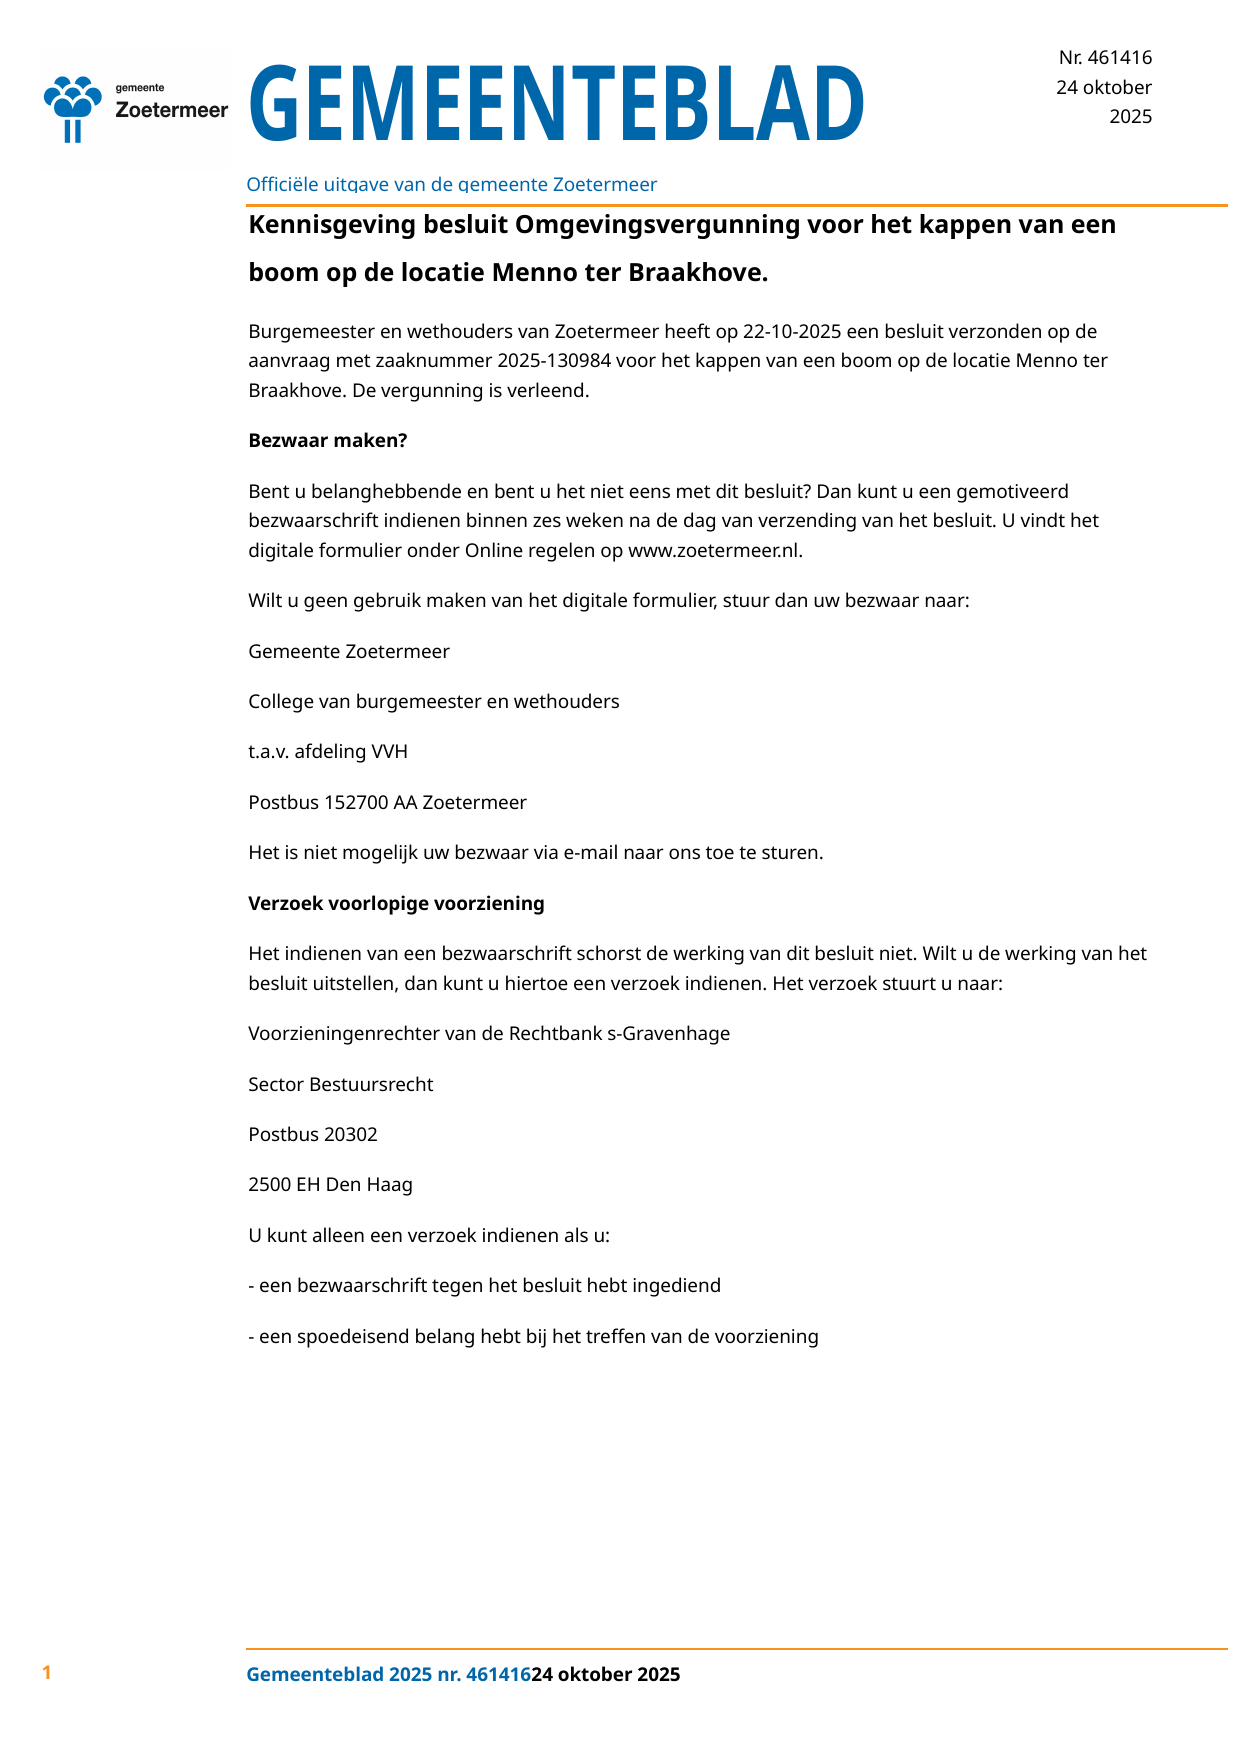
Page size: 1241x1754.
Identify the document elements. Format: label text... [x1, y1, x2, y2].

text Het indienen van een bezwaarschrift schorst de werking van dit besluit niet. Wilt u de werking van het besluit uitstellen, dan kunt u hiertoe een verzoek indienen. Het verzoek stuurt u naar: [248, 940, 1152, 996]
text 2500 EH Den Haag [248, 1172, 1152, 1197]
picture [41, 47, 231, 172]
text U kunt alleen een verzoek indienen als u: [248, 1222, 1152, 1248]
text - een spoedeisend belang hebt bij het treffen van de voorziening [248, 1323, 1152, 1349]
text Het is niet mogelijk uw bezwaar via e-mail naar ons toe te sturen. [248, 839, 1152, 865]
text Kennisgeving besluit Omgevingsvergunning voor het kappen van een boom op de locatie Menno ter Braakhove. [248, 207, 1152, 288]
text - een bezwaarschrift tegen het besluit hebt ingediend [248, 1272, 1152, 1298]
text Gemeente Zoetermeer [248, 638, 1152, 664]
text Verzoek voorlopige voorziening [248, 890, 1152, 916]
text College van burgemeester en wethouders [248, 688, 1152, 714]
text Wilt u geen gebruik maken van het digitale formulier, stuur dan uw bezwaar naar: [248, 587, 1152, 613]
text Voorzieningenrechter van de Rechtbank s-Gravenhage [248, 1020, 1152, 1046]
text Sector Bestuursrecht [248, 1071, 1152, 1097]
text Postbus 152700 AA Zoetermeer [248, 789, 1152, 815]
text Postbus 20302 [248, 1121, 1152, 1147]
text Burgemeester en wethouders van Zoetermeer heeft op 22-10-2025 een besluit verzonden op de aanvraag met zaaknummer 2025-130984 voor het kappen van een boom op de locatie Menno ter Braakhove. De vergunning is verleend. [248, 318, 1152, 403]
text Bezwaar maken? [248, 427, 1152, 453]
text Bent u belanghebbende en bent u het niet eens met dit besluit? Dan kunt u een gemotiveerd bezwaarschrift indienen binnen zes weken na de dag van verzending van het besluit. U vindt het digitale formulier onder Online regelen op www.zoetermeer.nl. [248, 478, 1152, 563]
text t.a.v. afdeling VVH [248, 739, 1152, 764]
